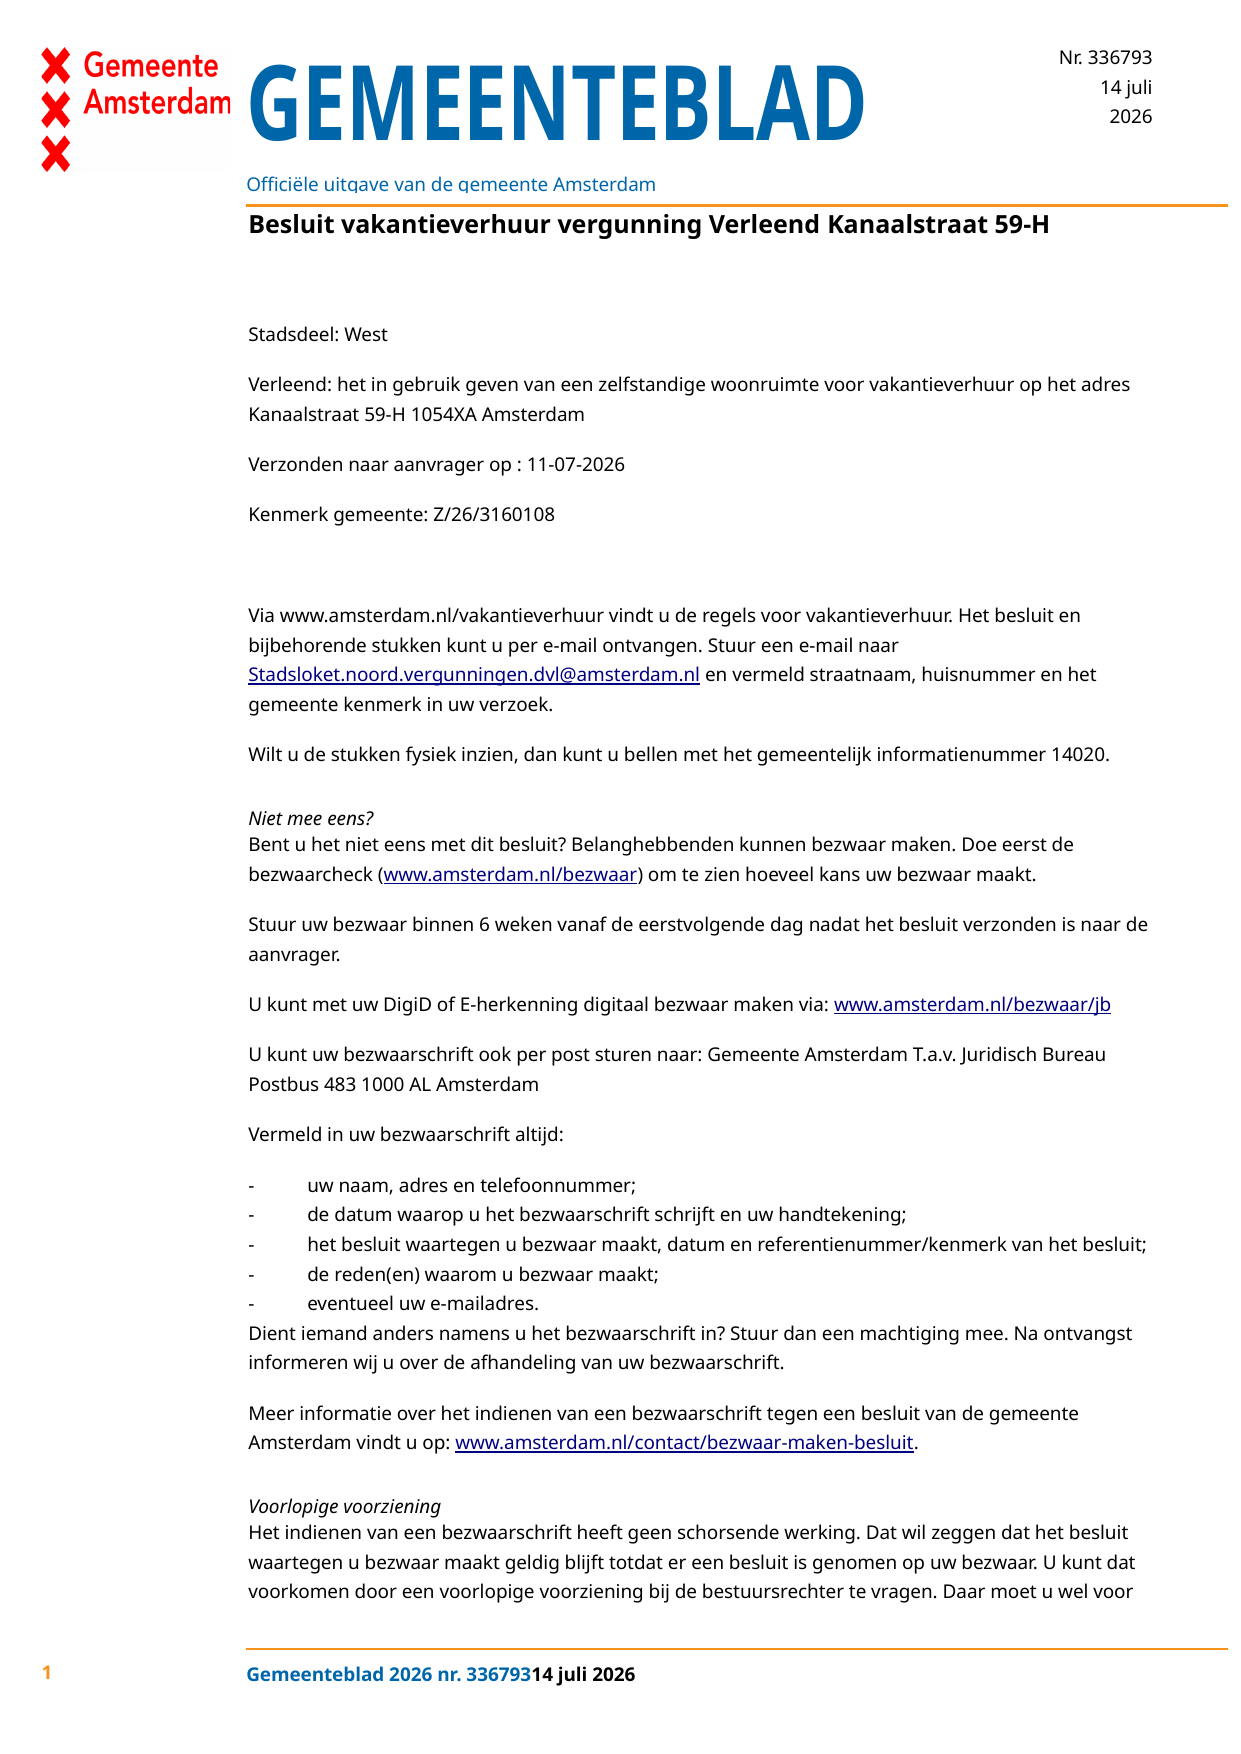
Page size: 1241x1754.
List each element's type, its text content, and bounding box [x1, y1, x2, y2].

picture [41, 47, 231, 172]
list het besluit waartegen u bezwaar maakt, datum en referentienummer/kenmerk van het besluit; [248, 1231, 1152, 1257]
text Besluit vakantieverhuur vergunning Verleend Kanaalstraat 59-H [248, 207, 1152, 241]
list de datum waarop u het bezwaarschrift schrijft en uw handtekening; [248, 1202, 1152, 1227]
list eventueel uw e-mailadres. [248, 1290, 1152, 1316]
list de reden(en) waarom u bezwaar maakt; [248, 1261, 1152, 1287]
text U kunt uw bezwaarschrift ook per post sturen naar: Gemeente Amsterdam T.a.v. Juridisch Bureau Postbus 483 1000 AL Amsterdam [248, 1042, 1152, 1097]
text Stuur uw bezwaar binnen 6 weken vanaf de eerstvolgende dag nadat het besluit verzonden is naar de aanvrager. [248, 911, 1152, 967]
text Wilt u de stukken fysiek inzien, dan kunt u bellen met het gemeentelijk informatienummer 14020. [248, 742, 1152, 767]
text Kenmerk gemeente: Z/26/3160108 [248, 502, 1152, 527]
text Het indienen van een bezwaarschrift heeft geen schorsende werking. Dat wil zeggen dat het besluit waartegen u bezwaar maakt geldig blijft totdat er een besluit is genomen op uw bezwaar. U kunt dat voorkomen door een voorlopige voorziening bij de bestuursrechter te vragen. Daar moet u wel voor [248, 1519, 1152, 1604]
text Bent u het niet eens met dit besluit? Belanghebbenden kunnen bezwaar maken. Doe eerst de bezwaarcheck (www.amsterdam.nl/bezwaar) om te zien hoeveel kans uw bezwaar maakt. [248, 831, 1152, 887]
text Dient iemand anders namens u het bezwaarschrift in? Stuur dan een machtiging mee. Na ontvangst informeren wij u over de afhandeling van uw bezwaarschrift. [248, 1320, 1152, 1375]
text Niet mee eens? [248, 806, 1152, 831]
text Meer informatie over het indienen van een bezwaarschrift tegen een besluit van de gemeente Amsterdam vindt u op: www.amsterdam.nl/contact/bezwaar-maken-besluit. [248, 1400, 1152, 1455]
text Verzonden naar aanvrager op : 11-07-2026 [248, 451, 1152, 477]
text Via www.amsterdam.nl/vakantieverhuur vindt u de regels voor vakantieverhuur. Het besluit en bijbehorende stukken kunt u per e-mail ontvangen. Stuur een e-mail naar Stadsloket.noord.vergunningen.dvl@amsterdam.nl en vermeld straatnaam, huisnummer en het gemeente kenmerk in uw verzoek. [248, 602, 1152, 717]
list uw naam, adres en telefoonnummer; [248, 1172, 1152, 1198]
text U kunt met uw DigiD of E-herkenning digitaal bezwaar maken via: www.amsterdam.nl/bezwaar/jb [248, 991, 1152, 1017]
text Vermeld in uw bezwaarschrift altijd: [248, 1122, 1152, 1147]
text Verleend: het in gebruik geven van een zelfstandige woonruimte voor vakantieverhuur op het adres Kanaalstraat 59-H 1054XA Amsterdam [248, 371, 1152, 426]
text Stadsdeel: West [248, 321, 1152, 346]
text Voorlopige voorziening [248, 1493, 1152, 1519]
